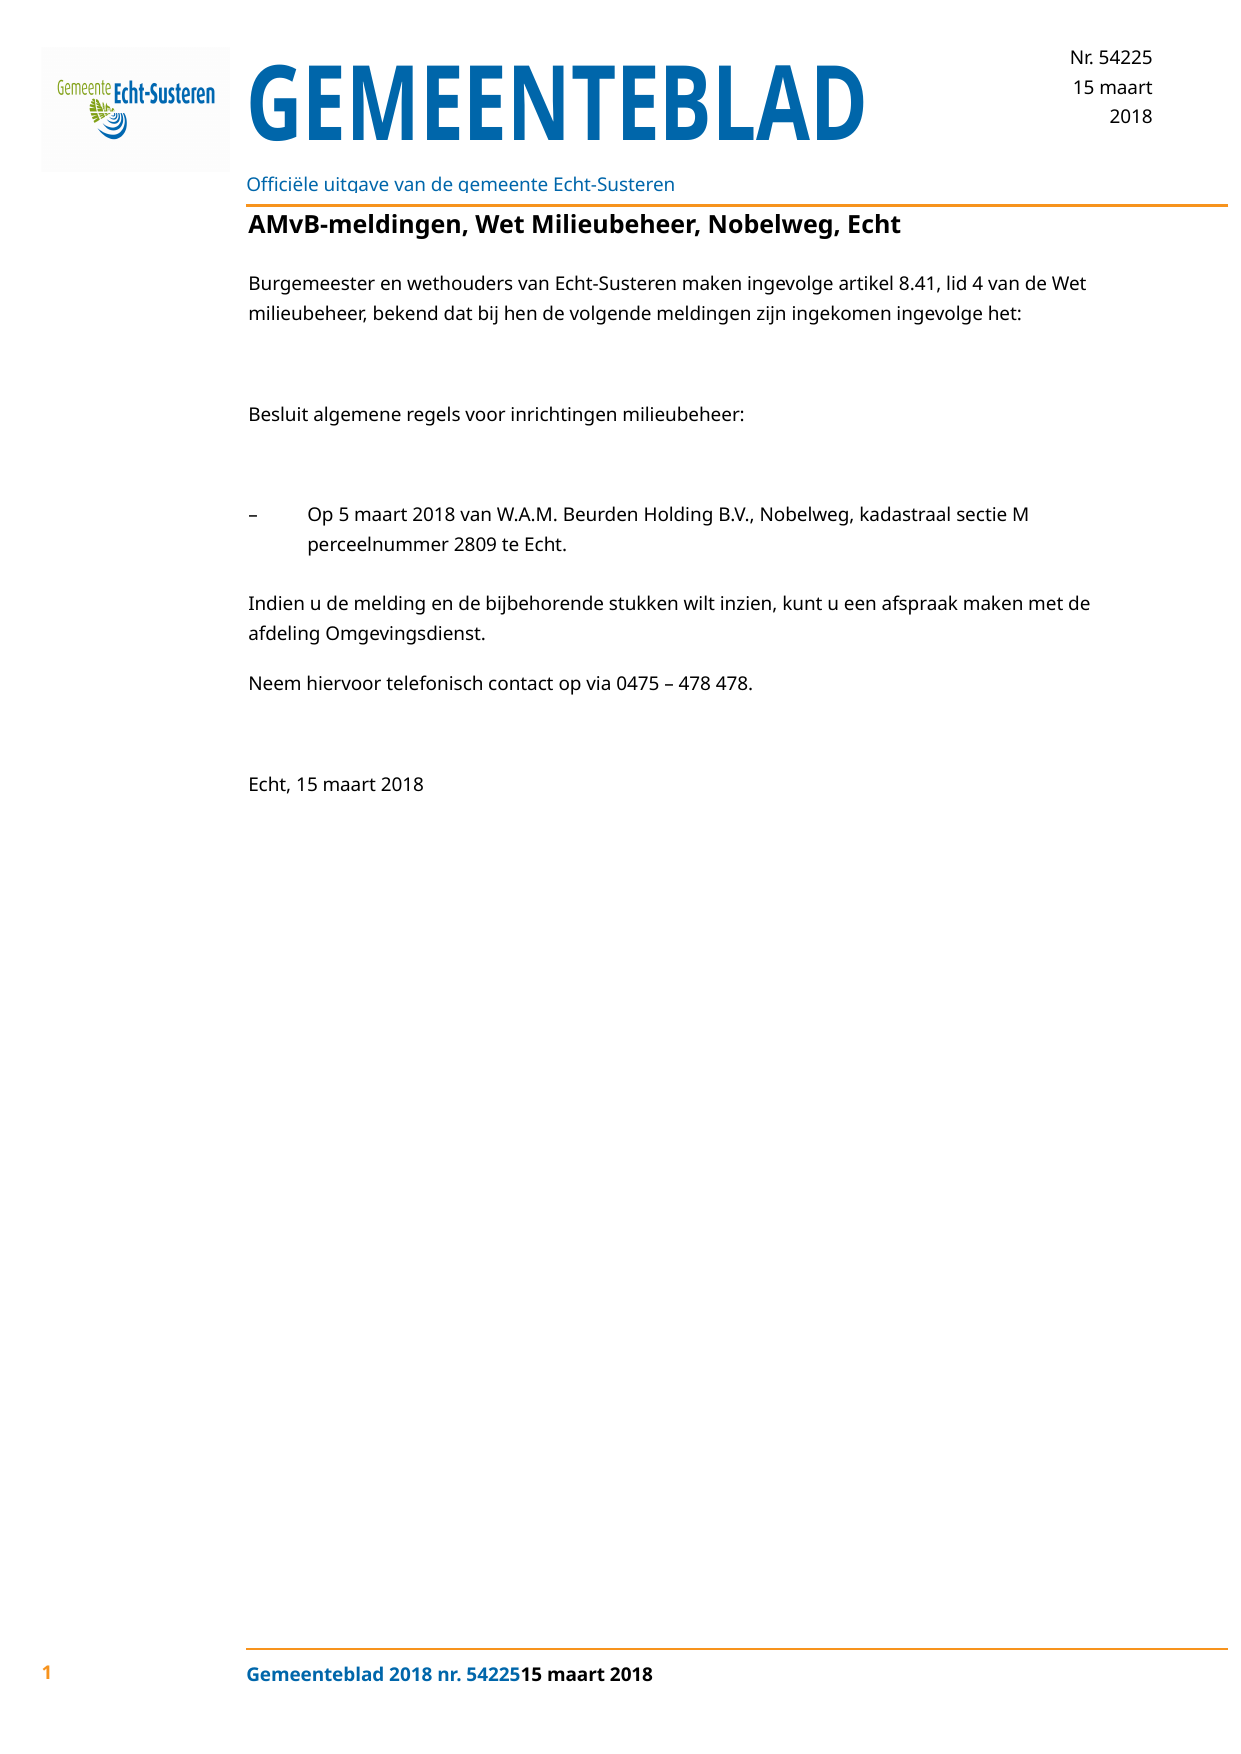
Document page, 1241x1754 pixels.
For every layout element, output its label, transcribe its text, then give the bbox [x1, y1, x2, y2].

picture [41, 47, 231, 172]
text Besluit algemene regels voor inrichtingen milieubeheer: [248, 401, 1152, 426]
text Echt, 15 maart 2018 [248, 771, 1152, 797]
text AMvB-meldingen, Wet Milieubeheer, Nobelweg, Echt [248, 207, 1152, 241]
list Op 5 maart 2018 van W.A.M. Beurden Holding B.V., Nobelweg, kadastraal sectie M perceelnummer 2809 te Echt. [248, 502, 1152, 557]
text Burgemeester en wethouders van Echt-Susteren maken ingevolge artikel 8.41, lid 4 van de Wet milieubeheer, bekend dat bij hen de volgende meldingen zijn ingekomen ingevolge het: [248, 270, 1152, 326]
text Neem hiervoor telefonisch contact op via 0475 – 478 478. [248, 670, 1152, 696]
text Indien u de melding en de bijbehorende stukken wilt inzien, kunt u een afspraak maken met de afdeling Omgevingsdienst. [248, 590, 1152, 646]
